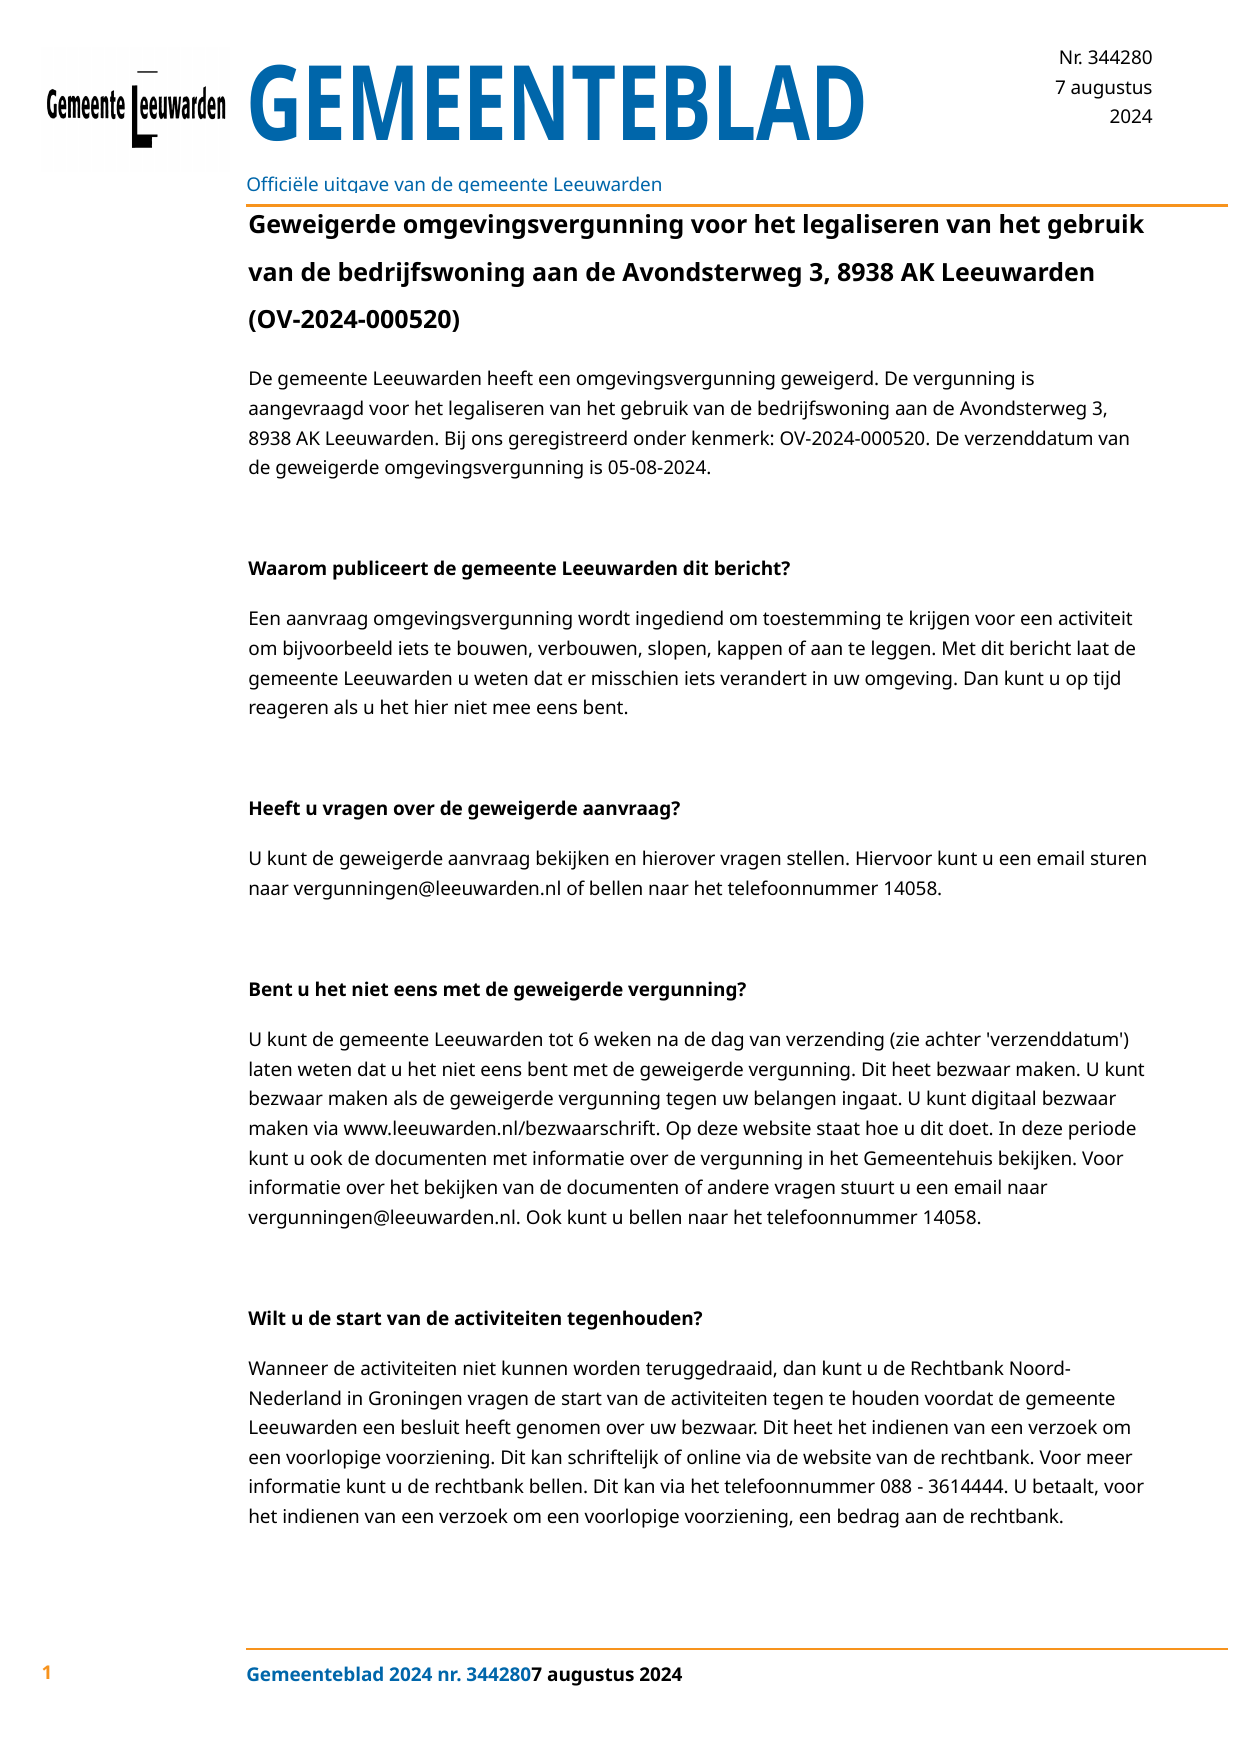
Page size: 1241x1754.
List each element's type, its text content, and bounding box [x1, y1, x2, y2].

text U kunt de geweigerde aanvraag bekijken en hierover vragen stellen. Hiervoor kunt u een email sturen naar vergunningen@leeuwarden.nl of bellen naar het telefoonnummer 14058. [248, 846, 1152, 901]
picture [41, 47, 231, 172]
text Heeft u vragen over de geweigerde aanvraag? [248, 795, 1152, 821]
text Bent u het niet eens met de geweigerde vergunning? [248, 976, 1152, 1002]
text Wilt u de start van de activiteiten tegenhouden? [248, 1305, 1152, 1330]
text Geweigerde omgevingsvergunning voor het legaliseren van het gebruik van de bedrijfswoning aan de Avondsterweg 3, 8938 AK Leeuwarden (OV-2024-000520) [248, 207, 1152, 336]
text U kunt de gemeente Leeuwarden tot 6 weken na de dag van verzending (zie achter 'verzenddatum') laten weten dat u het niet eens bent met de geweigerde vergunning. Dit heet bezwaar maken. U kunt bezwaar maken als de geweigerde vergunning tegen uw belangen ingaat. U kunt digitaal bezwaar maken via www.leeuwarden.nl/bezwaarschrift. Op deze website staat hoe u dit doet. In deze periode kunt u ook de documenten met informatie over de vergunning in het Gemeentehuis bekijken. Voor informatie over het bekijken van de documenten of andere vragen stuurt u een email naar vergunningen@leeuwarden.nl. Ook kunt u bellen naar het telefoonnummer 14058. [248, 1026, 1152, 1229]
text Een aanvraag omgevingsvergunning wordt ingediend om toestemming te krijgen voor een activiteit om bijvoorbeeld iets te bouwen, verbouwen, slopen, kappen of aan te leggen. Met dit bericht laat de gemeente Leeuwarden u weten dat er misschien iets verandert in uw omgeving. Dan kunt u op tijd reageren als u het hier niet mee eens bent. [248, 606, 1152, 720]
text Waarom publiceert de gemeente Leeuwarden dit bericht? [248, 555, 1152, 581]
text Wanneer de activiteiten niet kunnen worden teruggedraaid, dan kunt u de Rechtbank Noord-Nederland in Groningen vragen de start van de activiteiten tegen te houden voordat de gemeente Leeuwarden een besluit heeft genomen over uw bezwaar. Dit heet het indienen van een verzoek om een voorlopige voorziening. Dit kan schriftelijk of online via de website van de rechtbank. Voor meer informatie kunt u de rechtbank bellen. Dit kan via het telefoonnummer 088 - 3614444. U betaalt, voor het indienen van een verzoek om een voorlopige voorziening, een bedrag aan de rechtbank. [248, 1355, 1152, 1529]
text De gemeente Leeuwarden heeft een omgevingsvergunning geweigerd. De vergunning is aangevraagd voor het legaliseren van het gebruik van de bedrijfswoning aan de Avondsterweg 3, 8938 AK Leeuwarden. Bij ons geregistreerd onder kenmerk: OV-2024-000520. De verzenddatum van de geweigerde omgevingsvergunning is 05-08-2024. [248, 366, 1152, 480]
